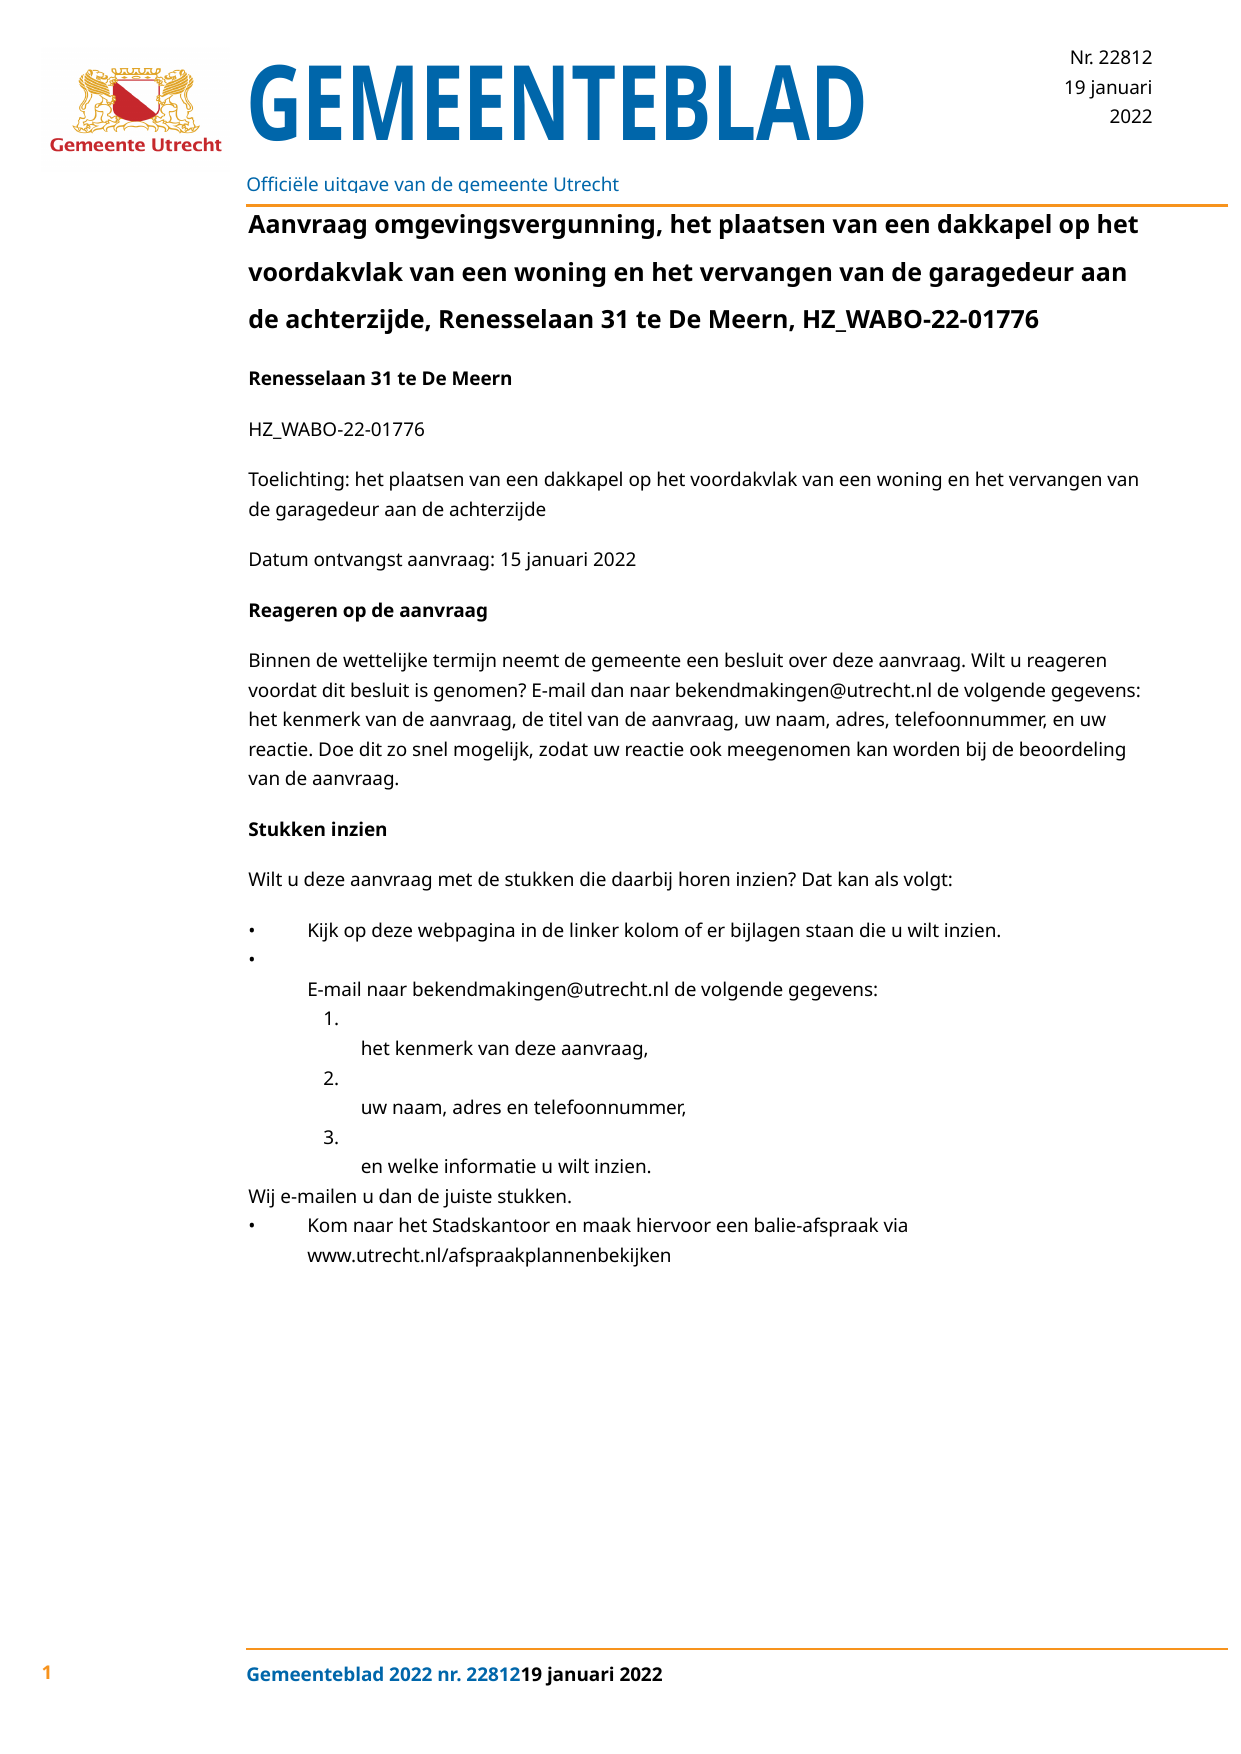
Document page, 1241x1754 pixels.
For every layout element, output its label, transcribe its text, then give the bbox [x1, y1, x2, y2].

text Stukken inzien [248, 816, 1152, 842]
list Kom naar het Stadskantoor en maak hiervoor een balie-afspraak via www.utrecht.nl/afspraakplannenbekijken [248, 1213, 1152, 1268]
text Toelichting: het plaatsen van een dakkapel op het voordakvlak van een woning en het vervangen van de garagedeur aan de achterzijde [248, 466, 1152, 522]
text Datum ontvangst aanvraag: 15 januari 2022 [248, 546, 1152, 572]
picture [41, 47, 231, 172]
list E-mail naar bekendmakingen@utrecht.nl de volgende gegevens: [248, 976, 1152, 1002]
list Kijk op deze webpagina in de linker kolom of er bijlagen staan die u wilt inzien. [248, 917, 1152, 942]
text Wilt u deze aanvraag met de stukken die daarbij horen inzien? Dat kan als volgt: [248, 866, 1152, 892]
text HZ_WABO-22-01776 [248, 416, 1152, 442]
list uw naam, adres en telefoonnummer, [323, 1094, 1152, 1120]
text Renesselaan 31 te De Meern [248, 366, 1152, 391]
text Binnen de wettelijke termijn neemt de gemeente een besluit over deze aanvraag. Wilt u reageren voordat dit besluit is genomen? E-mail dan naar bekendmakingen@utrecht.nl de volgende gegevens: het kenmerk van de aanvraag, de titel van de aanvraag, uw naam, adres, telefoonnummer, en uw reactie. Doe dit zo snel mogelijk, zodat uw reactie ook meegenomen kan worden bij de beoordeling van de aanvraag. [248, 647, 1152, 791]
text Reageren op de aanvraag [248, 597, 1152, 622]
text Aanvraag omgevingsvergunning, het plaatsen van een dakkapel op het voordakvlak van een woning en het vervangen van de garagedeur aan de achterzijde, Renesselaan 31 te De Meern, HZ_WABO-22-01776 [248, 207, 1152, 336]
list en welke informatie u wilt inzien. [323, 1153, 1152, 1179]
text Wij e-mailen u dan de juiste stukken. [248, 1183, 1152, 1209]
list het kenmerk van deze aanvraag, [323, 1035, 1152, 1061]
